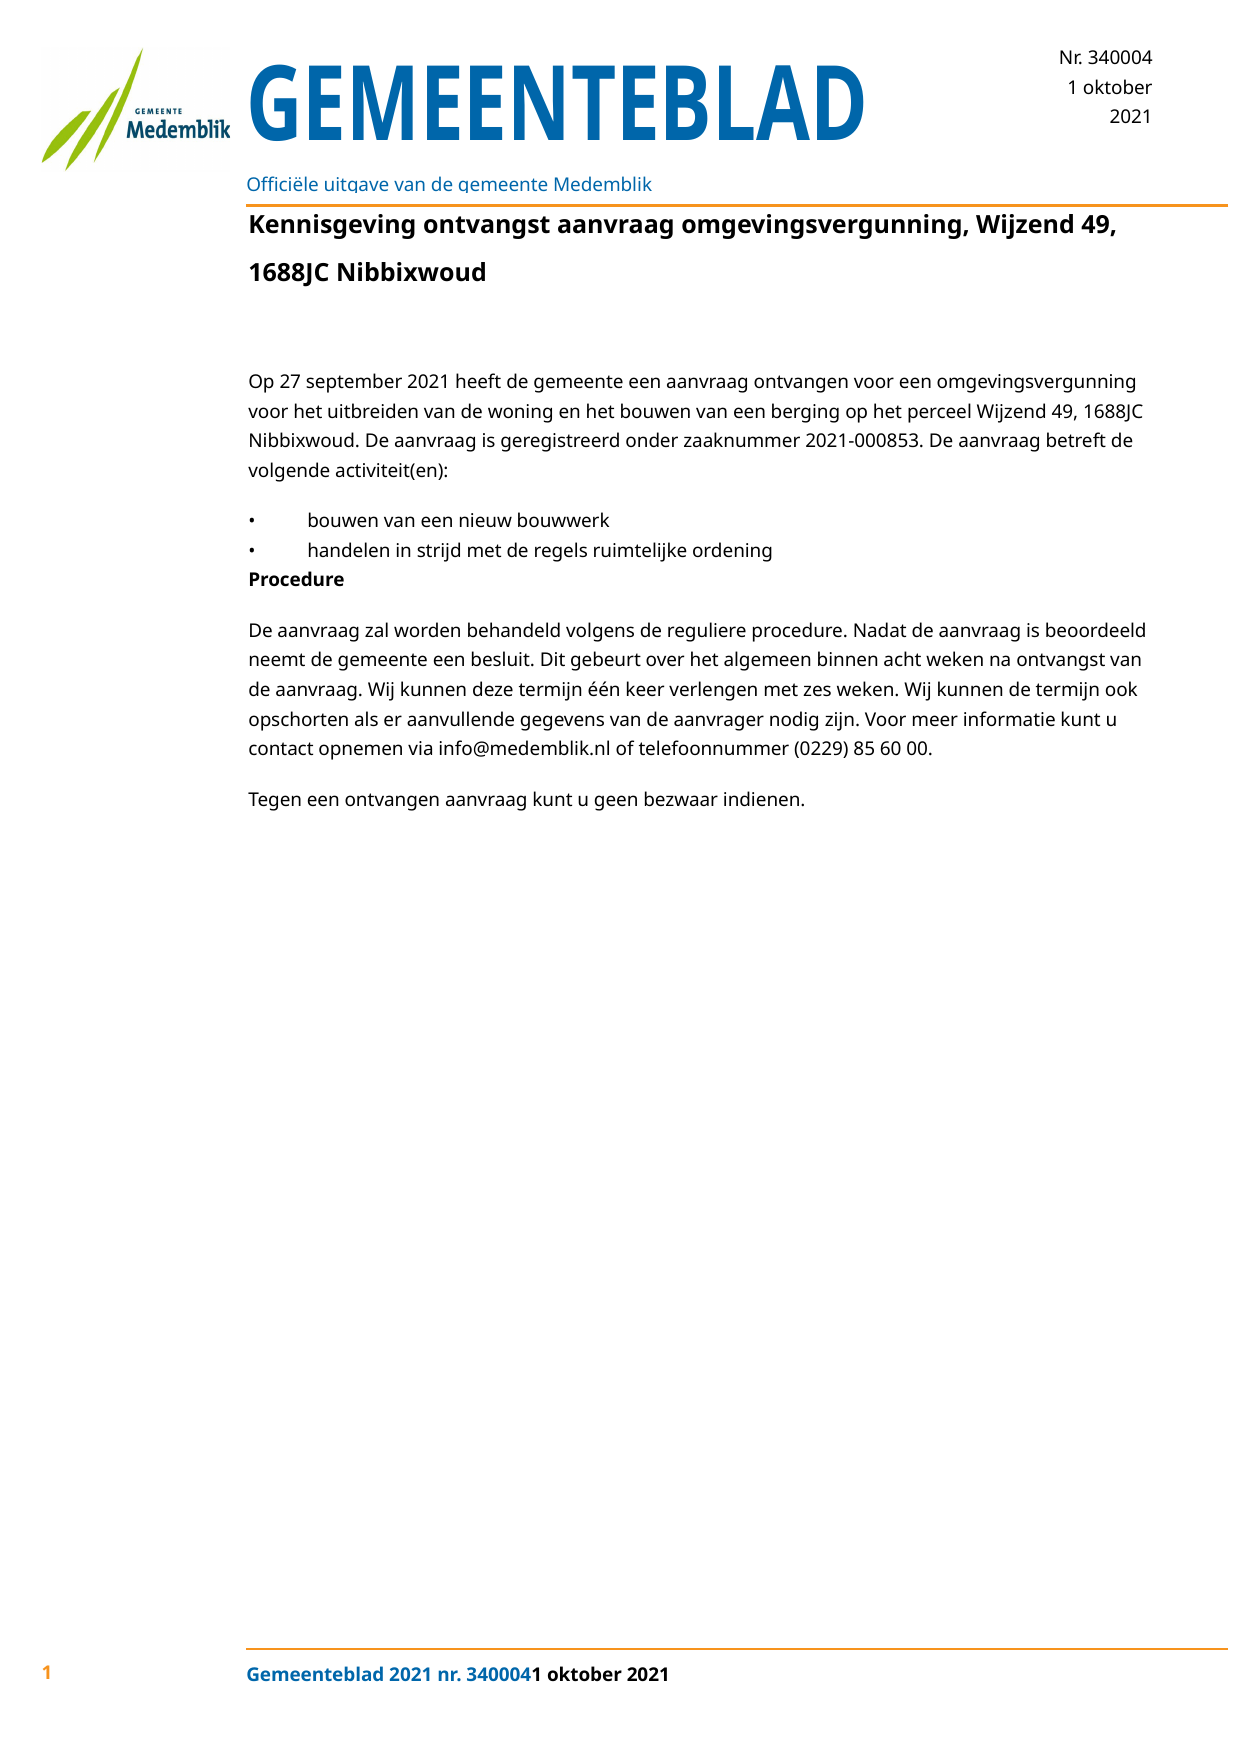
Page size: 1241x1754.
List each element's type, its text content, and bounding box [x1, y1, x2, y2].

picture [41, 47, 231, 172]
list bouwen van een nieuw bouwwerk [248, 507, 1152, 533]
text De aanvraag zal worden behandeld volgens de reguliere procedure. Nadat de aanvraag is beoordeeld neemt de gemeente een besluit. Dit gebeurt over het algemeen binnen acht weken na ontvangst van de aanvraag. Wij kunnen deze termijn één keer verlengen met zes weken. Wij kunnen de termijn ook opschorten als er aanvullende gegevens van de aanvrager nodig zijn. Voor meer informatie kunt u contact opnemen via info@medemblik.nl of telefoonnummer (0229) 85 60 00. [248, 617, 1152, 761]
text Tegen een ontvangen aanvraag kunt u geen bezwaar indienen. [248, 786, 1152, 812]
text Procedure [248, 567, 1152, 592]
text Op 27 september 2021 heeft de gemeente een aanvraag ontvangen voor een omgevingsvergunning voor het uitbreiden van de woning en het bouwen van een berging op het perceel Wijzend 49, 1688JC Nibbixwoud. De aanvraag is geregistreerd onder zaaknummer 2021-000853. De aanvraag betreft de volgende activiteit(en): [248, 368, 1152, 483]
list handelen in strijd met de regels ruimtelijke ordening [248, 537, 1152, 563]
text Kennisgeving ontvangst aanvraag omgevingsvergunning, Wijzend 49, 1688JC Nibbixwoud [248, 207, 1152, 288]
